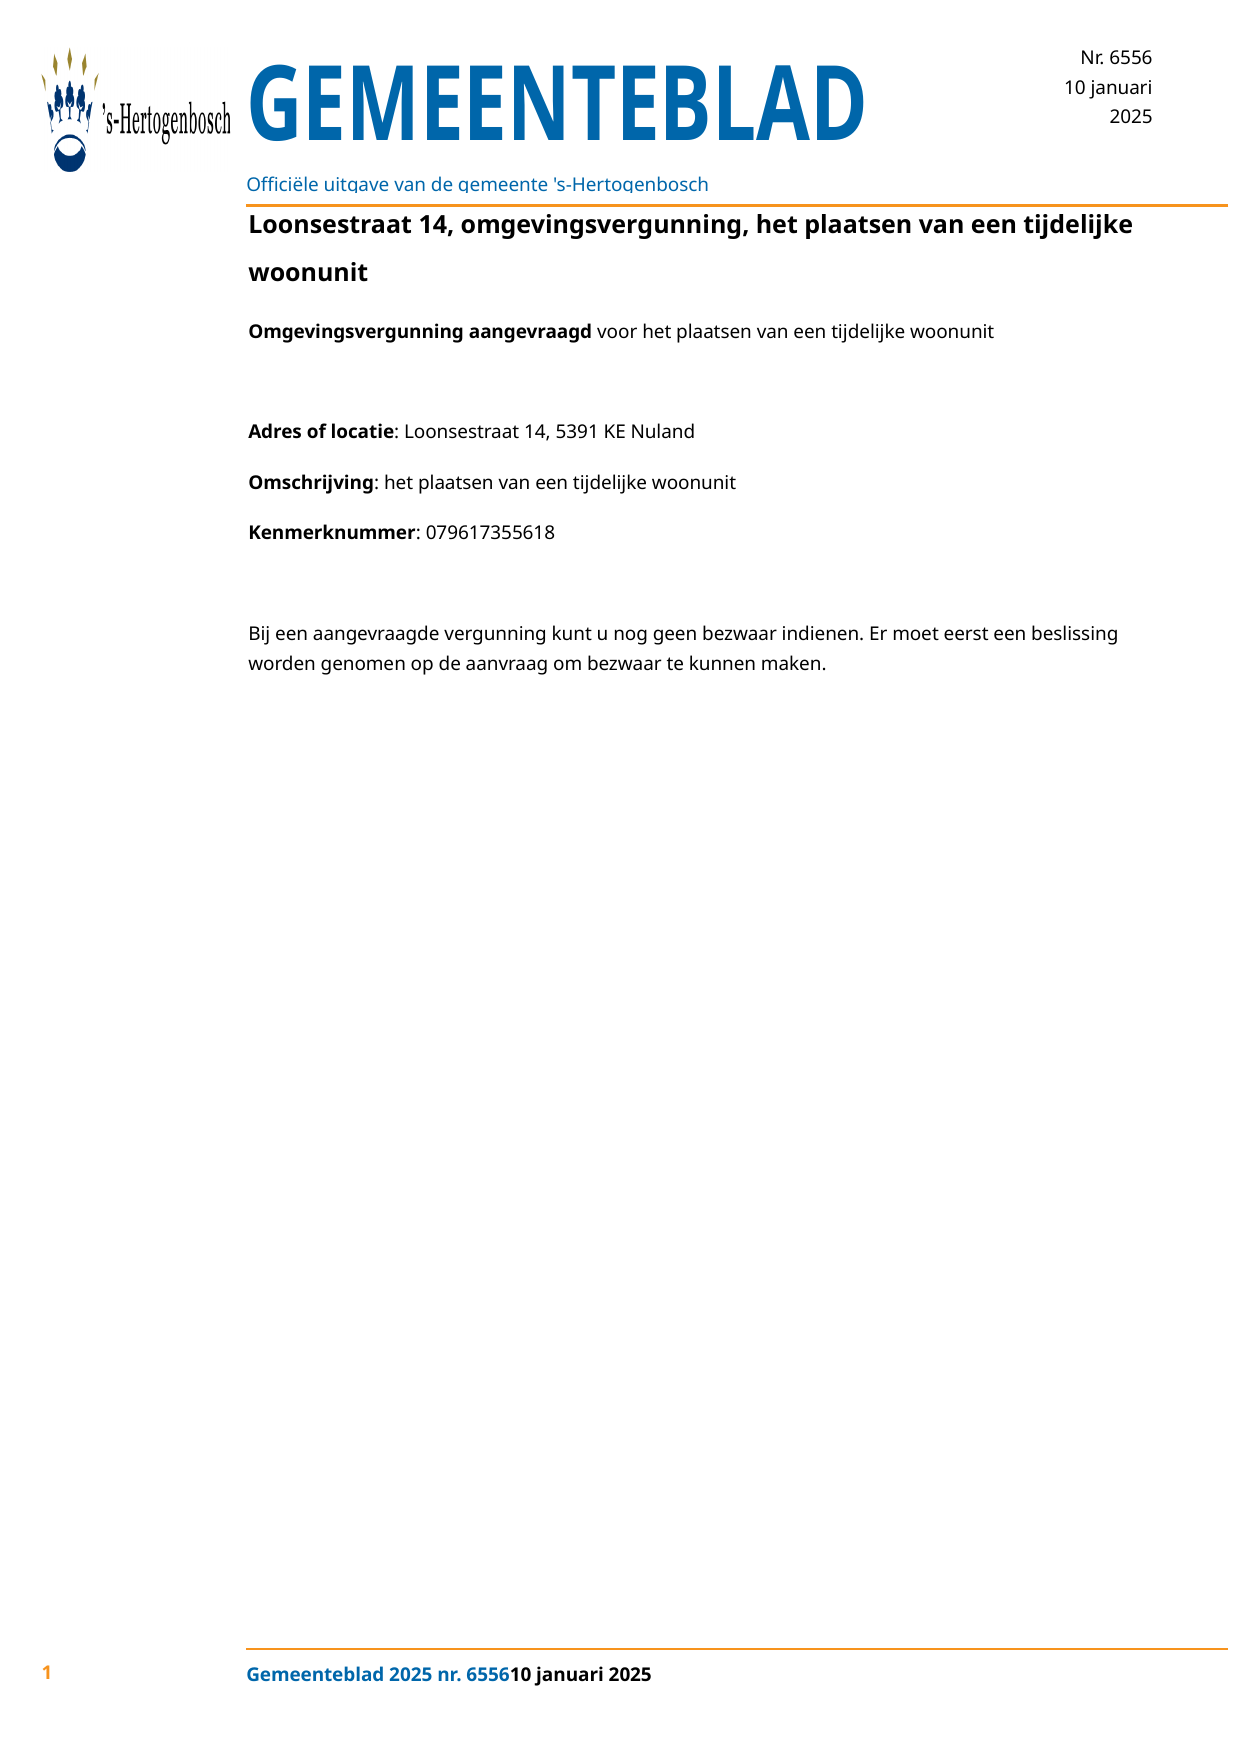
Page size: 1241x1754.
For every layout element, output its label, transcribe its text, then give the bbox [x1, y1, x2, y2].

picture [41, 47, 231, 172]
text Omschrijving: het plaatsen van een tijdelijke woonunit [248, 469, 1152, 495]
text Bij een aangevraagde vergunning kunt u nog geen bezwaar indienen. Er moet eerst een beslissing worden genomen op de aanvraag om bezwaar te kunnen maken. [248, 620, 1152, 676]
text Adres of locatie: Loonsestraat 14, 5391 KE Nuland [248, 419, 1152, 444]
text Kenmerknummer: 079617355618 [248, 519, 1152, 545]
text Omgevingsvergunning aangevraagd voor het plaatsen van een tijdelijke woonunit [248, 318, 1152, 344]
text Loonsestraat 14, omgevingsvergunning, het plaatsen van een tijdelijke woonunit [248, 207, 1152, 288]
